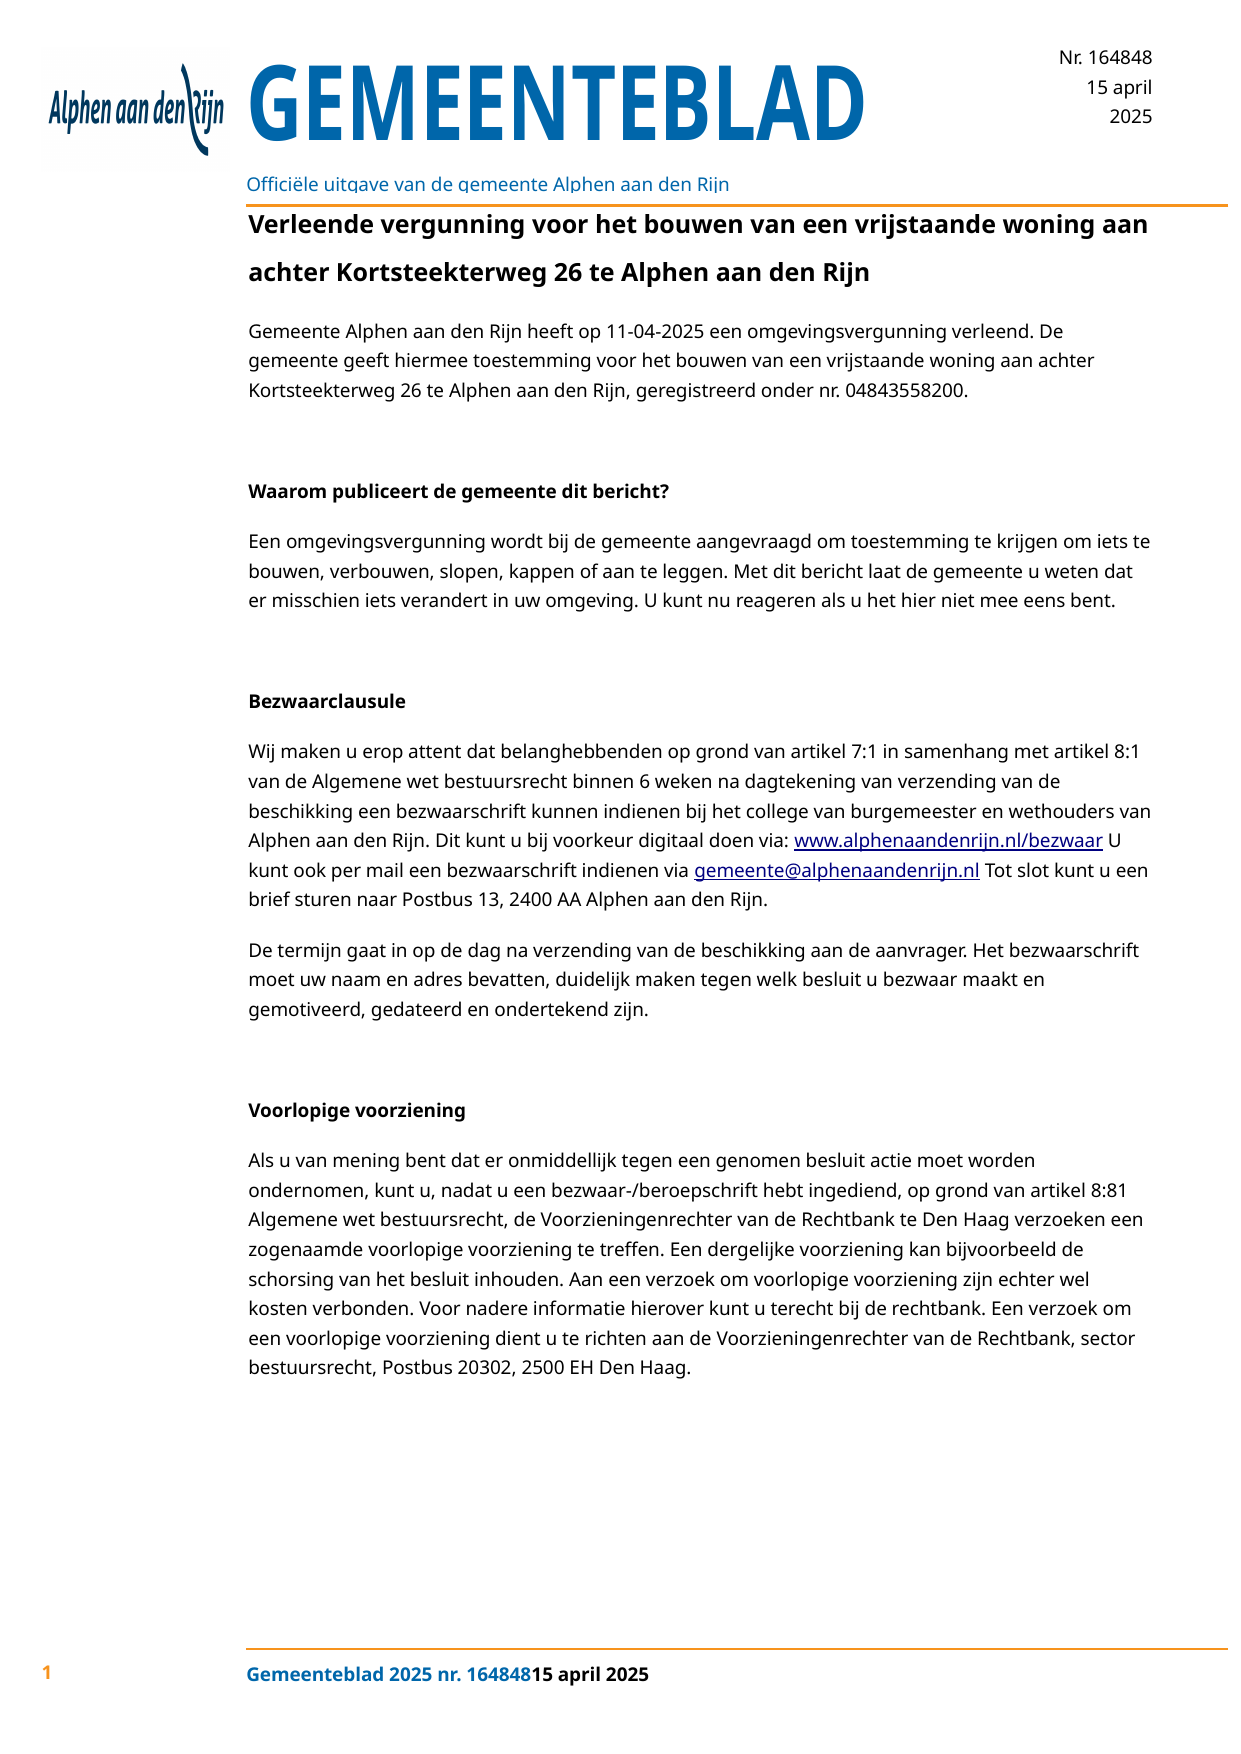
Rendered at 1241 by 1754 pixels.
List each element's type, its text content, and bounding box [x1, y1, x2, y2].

text Waarom publiceert de gemeente dit bericht? [248, 478, 1152, 504]
text De termijn gaat in op de dag na verzending van de beschikking aan de aanvrager. Het bezwaarschrift moet uw naam en adres bevatten, duidelijk maken tegen welk besluit u bezwaar maakt en gemotiveerd, gedateerd en ondertekend zijn. [248, 937, 1152, 1022]
text Verleende vergunning voor het bouwen van een vrijstaande woning aan achter Kortsteekterweg 26 te Alphen aan den Rijn [248, 207, 1152, 288]
text Een omgevingsvergunning wordt bij de gemeente aangevraagd om toestemming te krijgen om iets te bouwen, verbouwen, slopen, kappen of aan te leggen. Met dit bericht laat de gemeente u weten dat er misschien iets verandert in uw omgeving. U kunt nu reageren als u het hier niet mee eens bent. [248, 528, 1152, 613]
text Wij maken u erop attent dat belanghebbenden op grond van artikel 7:1 in samenhang met artikel 8:1 van de Algemene wet bestuursrecht binnen 6 weken na dagtekening van verzending van de beschikking een bezwaarschrift kunnen indienen bij het college van burgemeester en wethouders van Alphen aan den Rijn. Dit kunt u bij voorkeur digitaal doen via: www.alphenaandenrijn.nl/bezwaar U kunt ook per mail een bezwaarschrift indienen via gemeente@alphenaandenrijn.nl Tot slot kunt u een brief sturen naar Postbus 13, 2400 AA Alphen aan den Rijn. [248, 739, 1152, 912]
text Gemeente Alphen aan den Rijn heeft op 11-04-2025 een omgevingsvergunning verleend. De gemeente geeft hiermee toestemming voor het bouwen van een vrijstaande woning aan achter Kortsteekterweg 26 te Alphen aan den Rijn, geregistreerd onder nr. 04843558200. [248, 318, 1152, 403]
text Bezwaarclausule [248, 688, 1152, 714]
text Voorlopige voorziening [248, 1097, 1152, 1123]
picture [41, 47, 231, 172]
text Als u van mening bent dat er onmiddellijk tegen een genomen besluit actie moet worden ondernomen, kunt u, nadat u een bezwaar-/beroepschrift hebt ingediend, op grond van artikel 8:81 Algemene wet bestuursrecht, de Voorzieningenrechter van de Rechtbank te Den Haag verzoeken een zogenaamde voorlopige voorziening te treffen. Een dergelijke voorziening kan bijvoorbeeld de schorsing van het besluit inhouden. Aan een verzoek om voorlopige voorziening zijn echter wel kosten verbonden. Voor nadere informatie hierover kunt u terecht bij de rechtbank. Een verzoek om een voorlopige voorziening dient u te richten aan de Voorzieningenrechter van de Rechtbank, sector bestuursrecht, Postbus 20302, 2500 EH Den Haag. [248, 1147, 1152, 1380]
